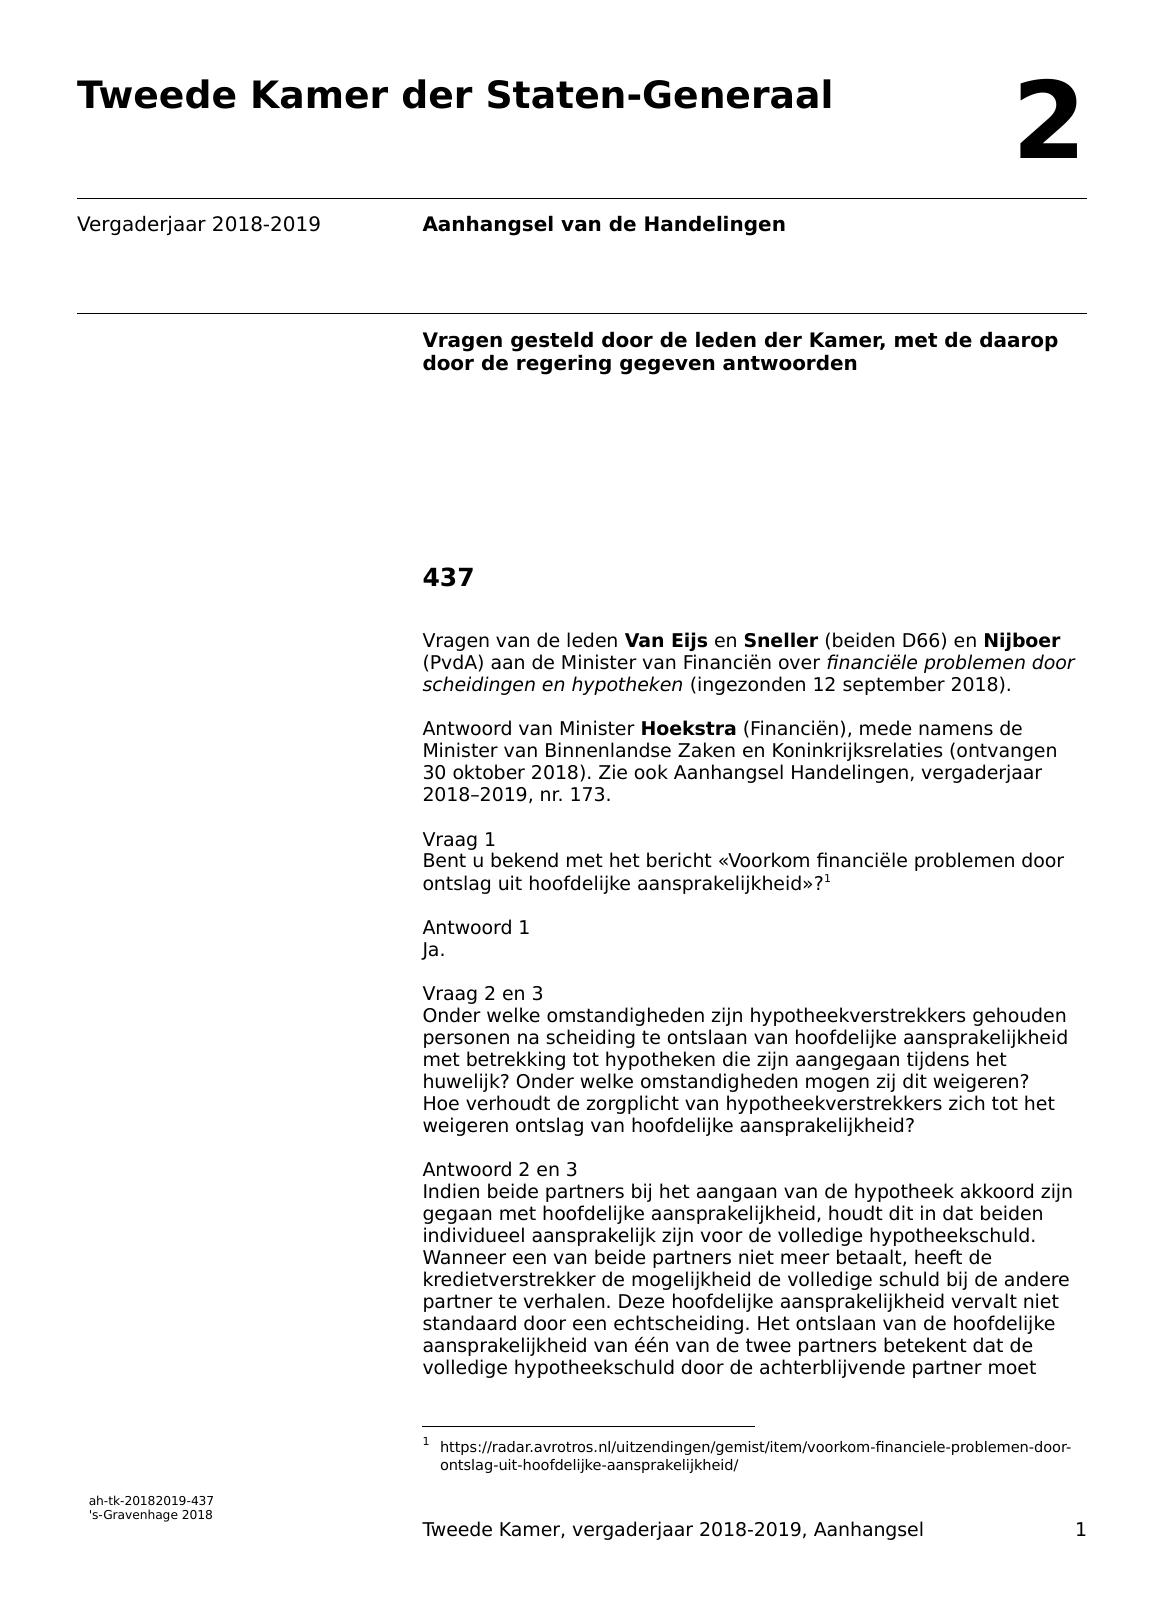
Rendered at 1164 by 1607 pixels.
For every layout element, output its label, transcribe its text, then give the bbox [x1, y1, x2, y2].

text https://radar.avrotros.nl/uitzendingen/gemist/item/voorkom-financiele-problemen-door-ontslag-uit-hoofdelijke-aansprakelijkheid/ [422, 1435, 1087, 1474]
text Onder welke omstandigheden zijn hypotheekverstrekkers gehouden personen na scheiding te ontslaan van hoofdelijke aansprakelijkheid met betrekking tot hypotheken die zijn aangegaan tijdens het huwelijk? Onder welke omstandigheden mogen zij dit weigeren? [422, 1005, 1087, 1093]
table_cell [77, 314, 422, 375]
table_cell Vragen gesteld door de leden der Kamer, met de daarop door de regering gegeven antwoorden [422, 314, 1087, 375]
text ah-tk-20182019-437 [88, 1494, 323, 1508]
table_cell Aanhangsel van de Handelingen [422, 199, 1087, 313]
text Vraag 1 [422, 828, 1087, 850]
table_header 2 [886, 59, 1087, 198]
text Antwoord 2 en 3 [422, 1159, 1087, 1181]
text Bent u bekend met het bericht «Voorkom financiële problemen door ontslag uit hoofdelijke aansprakelijkheid»? [422, 850, 1087, 894]
text Antwoord van Minister Hoekstra (Financiën), mede namens de Minister van Binnenlandse Zaken en Koninkrijksrelaties (ontvangen 30 oktober 2018). Zie ook Aanhangsel Handelingen, vergaderjaar 2018–2019, nr. 173. [422, 718, 1087, 806]
text 437 [422, 563, 1087, 592]
text Hoe verhoudt de zorgplicht van hypotheekverstrekkers zich tot het weigeren ontslag van hoofdelijke aansprakelijkheid? [422, 1093, 1087, 1137]
text Indien beide partners bij het aangaan van de hypotheek akkoord zijn gegaan met hoofdelijke aansprakelijkheid, houdt dit in dat beiden individueel aansprakelijk zijn voor de volledige hypotheekschuld. Wanneer een van beide partners niet meer betaalt, heeft de kredietverstrekker de mogelijkheid de volledige schuld bij de andere partner te verhalen. Deze hoofdelijke aansprakelijkheid vervalt niet standaard door een echtscheiding. Het ontslaan van de hoofdelijke aansprakelijkheid van één van de twee partners betekent dat de volledige hypotheekschuld door de achterblijvende partner moet [422, 1181, 1087, 1378]
text 's-Gravenhage 2018 [88, 1508, 323, 1522]
text Vragen van de leden Van Eijs en Sneller (beiden D66) en Nijboer (PvdA) aan de Minister van Financiën over financiële problemen door scheidingen en hypotheken (ingezonden 12 september 2018). [422, 630, 1087, 696]
text Ja. [422, 938, 1087, 961]
table_cell Vergaderjaar 2018-2019 [77, 199, 422, 313]
text Antwoord 1 [422, 917, 1087, 938]
table_header Tweede Kamer der Staten-Generaal [77, 59, 886, 198]
text Vraag 2 en 3 [422, 983, 1087, 1005]
